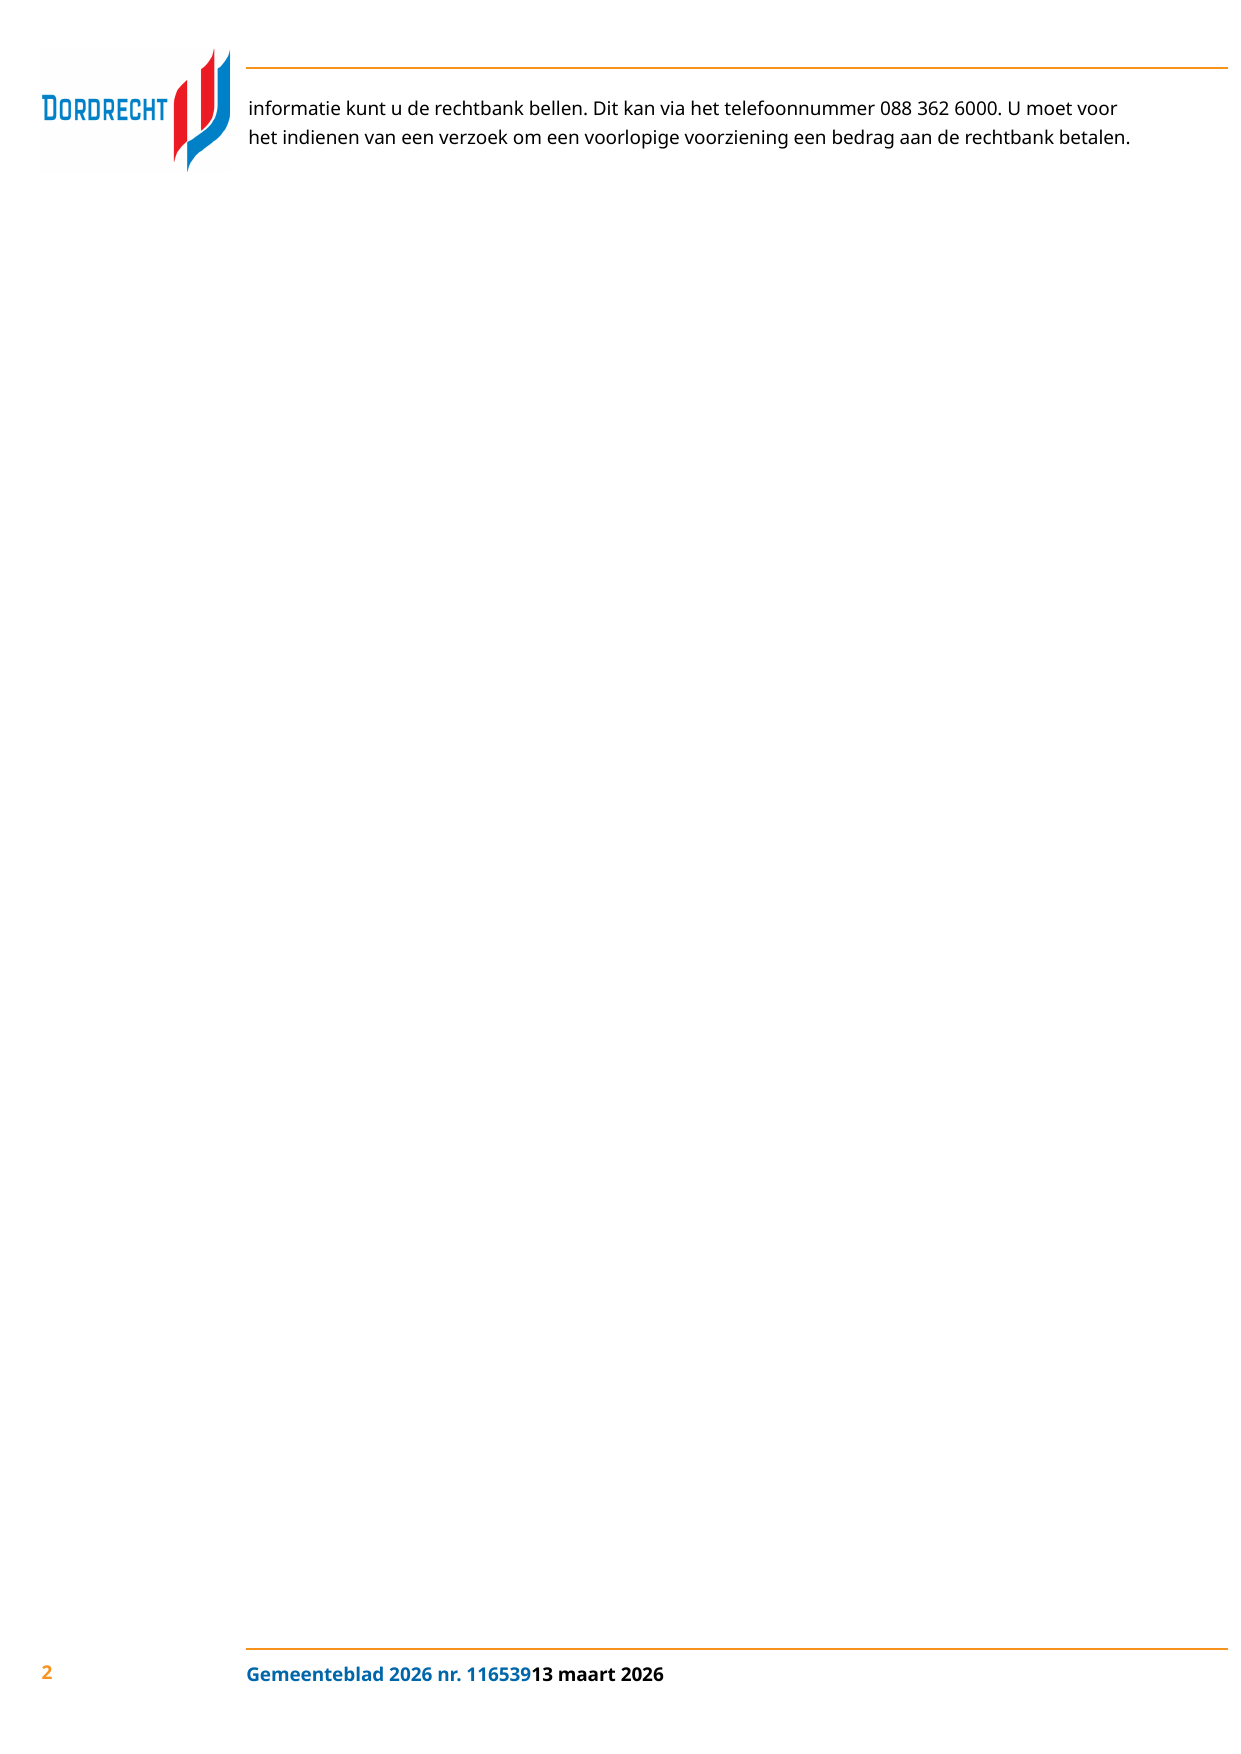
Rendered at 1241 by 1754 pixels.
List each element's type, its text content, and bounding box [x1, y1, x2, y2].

text informatie kunt u de rechtbank bellen. Dit kan via het telefoonnummer 088 362 6000. U moet voor het indienen van een verzoek om een voorlopige voorziening een bedrag aan de rechtbank betalen. [248, 95, 1152, 150]
picture [41, 47, 231, 172]
